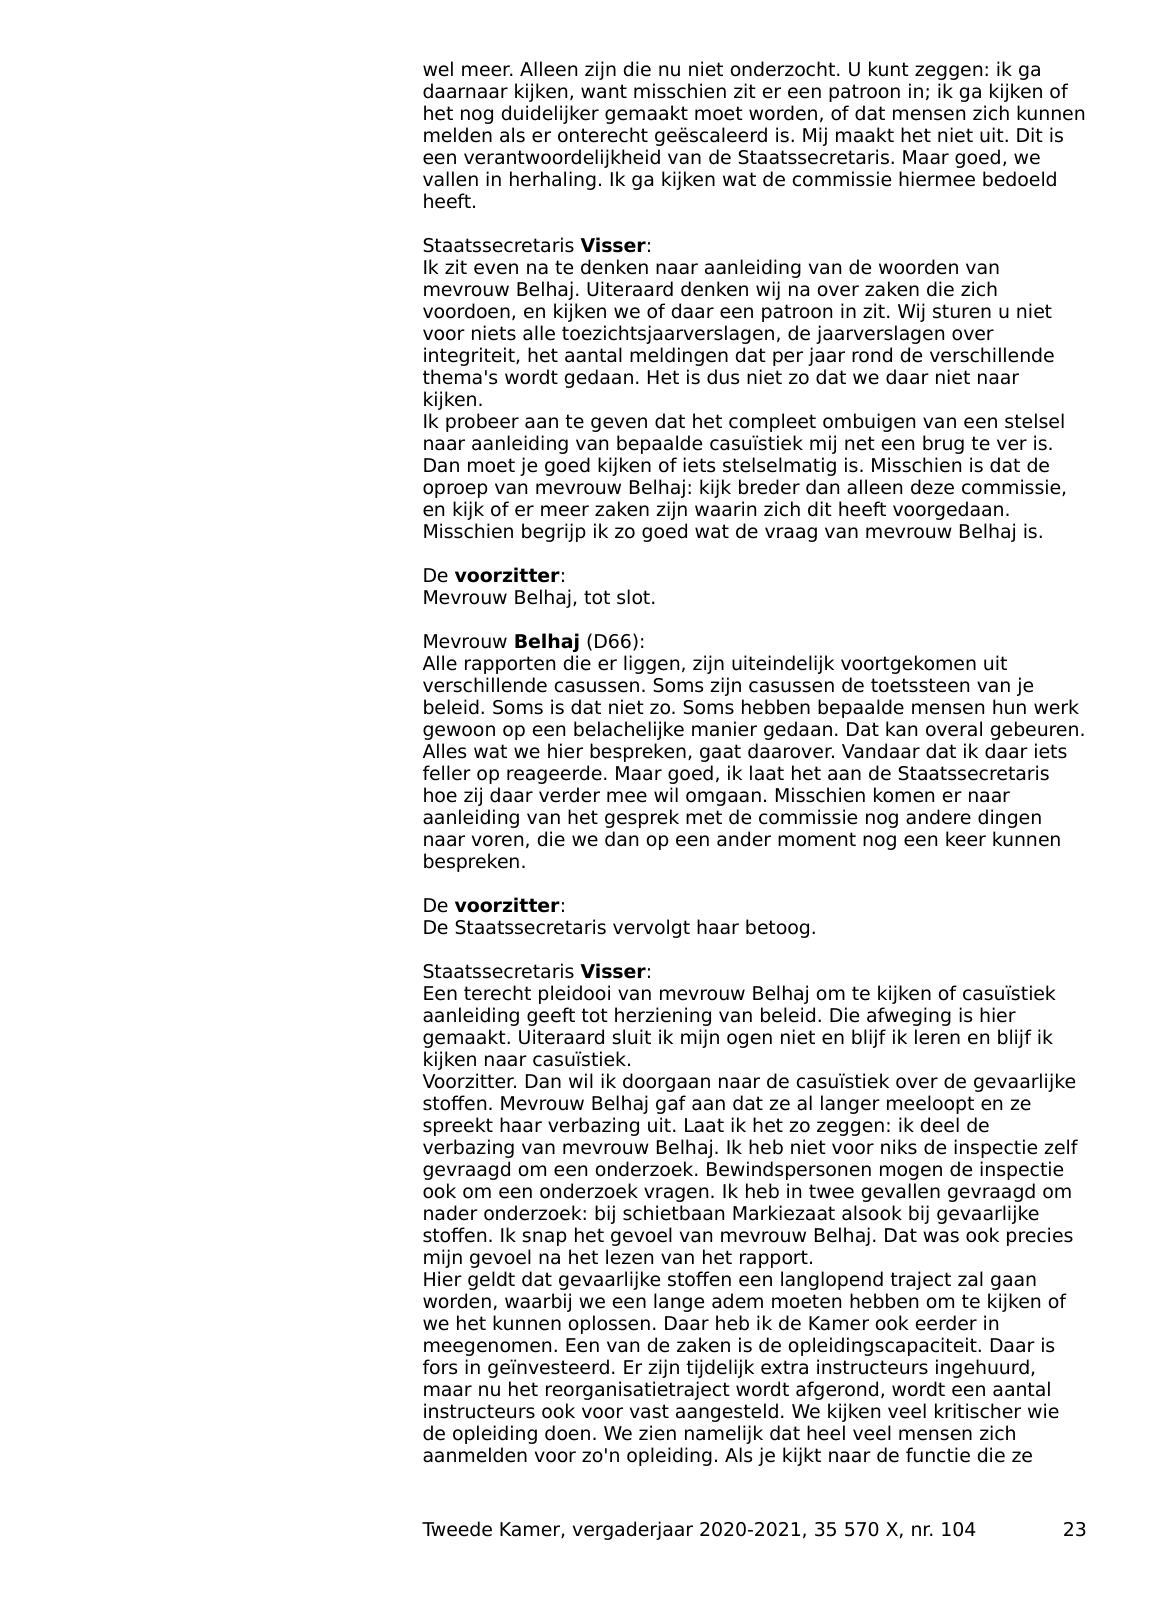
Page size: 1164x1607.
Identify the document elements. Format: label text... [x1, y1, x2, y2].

text Een terecht pleidooi van mevrouw Belhaj om te kijken of casuïstiek aanleiding geeft tot herziening van beleid. Die afweging is hier gemaakt. Uiteraard sluit ik mijn ogen niet en blijf ik leren en blijf ik kijken naar casuïstiek. [422, 983, 1087, 1071]
text De voorzitter: [422, 565, 1087, 587]
text Ik probeer aan te geven dat het compleet ombuigen van een stelsel naar aanleiding van bepaalde casuïstiek mij net een brug te ver is. Dan moet je goed kijken of iets stelselmatig is. Misschien is dat de oproep van mevrouw Belhaj: kijk breder dan alleen deze commissie, en kijk of er meer zaken zijn waarin zich dit heeft voorgedaan. Misschien begrijp ik zo goed wat de vraag van mevrouw Belhaj is. [422, 411, 1087, 543]
text Ik zit even na te denken naar aanleiding van de woorden van mevrouw Belhaj. Uiteraard denken wij na over zaken die zich voordoen, en kijken we of daar een patroon in zit. Wij sturen u niet voor niets alle toezichtsjaarverslagen, de jaarverslagen over integriteit, het aantal meldingen dat per jaar rond de verschillende thema's wordt gedaan. Het is dus niet zo dat we daar niet naar kijken. [422, 257, 1087, 411]
text De Staatssecretaris vervolgt haar betoog. [422, 917, 1087, 939]
text De voorzitter: [422, 895, 1087, 917]
text Mevrouw Belhaj, tot slot. [422, 587, 1087, 609]
text wel meer. Alleen zijn die nu niet onderzocht. U kunt zeggen: ik ga daarnaar kijken, want misschien zit er een patroon in; ik ga kijken of het nog duidelijker gemaakt moet worden, of dat mensen zich kunnen melden als er onterecht geëscaleerd is. Mij maakt het niet uit. Dit is een verantwoordelijkheid van de Staatssecretaris. Maar goed, we vallen in herhaling. Ik ga kijken wat de commissie hiermee bedoeld heeft. [422, 59, 1087, 213]
text Voorzitter. Dan wil ik doorgaan naar de casuïstiek over de gevaarlijke stoffen. Mevrouw Belhaj gaf aan dat ze al langer meeloopt en ze spreekt haar verbazing uit. Laat ik het zo zeggen: ik deel de verbazing van mevrouw Belhaj. Ik heb niet voor niks de inspectie zelf gevraagd om een onderzoek. Bewindspersonen mogen de inspectie ook om een onderzoek vragen. Ik heb in twee gevallen gevraagd om nader onderzoek: bij schietbaan Markiezaat alsook bij gevaarlijke stoffen. Ik snap het gevoel van mevrouw Belhaj. Dat was ook precies mijn gevoel na het lezen van het rapport. [422, 1071, 1087, 1269]
text Mevrouw Belhaj (D66): [422, 631, 1087, 653]
text Staatssecretaris Visser: [422, 961, 1087, 983]
text Hier geldt dat gevaarlijke stoffen een langlopend traject zal gaan worden, waarbij we een lange adem moeten hebben om te kijken of we het kunnen oplossen. Daar heb ik de Kamer ook eerder in meegenomen. Een van de zaken is de opleidingscapaciteit. Daar is fors in geïnvesteerd. Er zijn tijdelijk extra instructeurs ingehuurd, maar nu het reorganisatietraject wordt afgerond, wordt een aantal instructeurs ook voor vast aangesteld. We kijken veel kritischer wie de opleiding doen. We zien namelijk dat heel veel mensen zich aanmelden voor zo'n opleiding. Als je kijkt naar de functie die ze [422, 1269, 1087, 1467]
text Staatssecretaris Visser: [422, 235, 1087, 257]
text Alle rapporten die er liggen, zijn uiteindelijk voortgekomen uit verschillende casussen. Soms zijn casussen de toetssteen van je beleid. Soms is dat niet zo. Soms hebben bepaalde mensen hun werk gewoon op een belachelijke manier gedaan. Dat kan overal gebeuren. Alles wat we hier bespreken, gaat daarover. Vandaar dat ik daar iets feller op reageerde. Maar goed, ik laat het aan de Staatssecretaris hoe zij daar verder mee wil omgaan. Misschien komen er naar aanleiding van het gesprek met de commissie nog andere dingen naar voren, die we dan op een ander moment nog een keer kunnen bespreken. [422, 653, 1087, 873]
